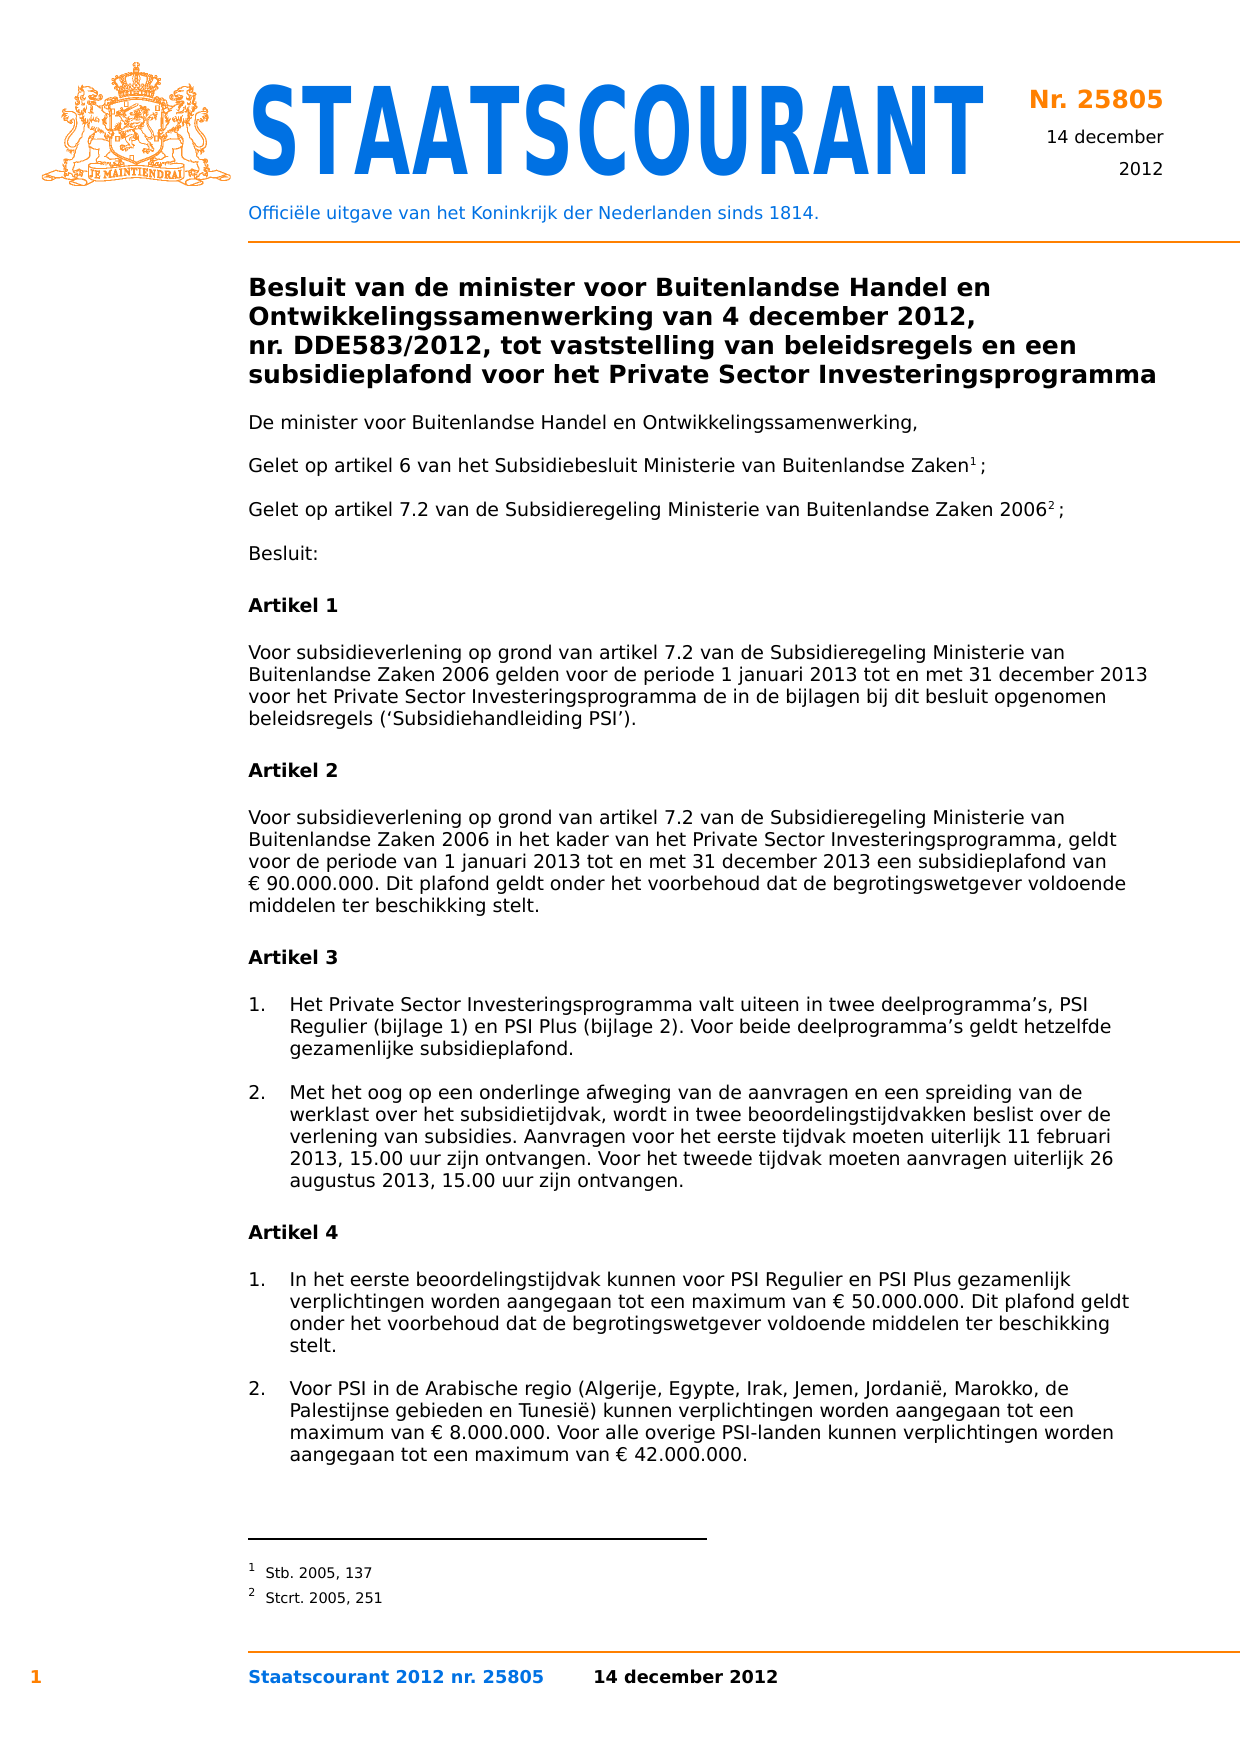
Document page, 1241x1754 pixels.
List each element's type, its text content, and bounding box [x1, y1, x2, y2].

subtitle Artikel 4 [248, 1222, 1163, 1243]
subtitle Artikel 1 [248, 595, 1163, 617]
text Stb. 2005, 137 [248, 1561, 1163, 1583]
text Voor subsidieverlening op grond van artikel 7.2 van de Subsidieregeling Ministerie van Buitenlandse Zaken 2006 gelden voor de periode 1 januari 2013 tot en met 31 december 2013 voor het Private Sector Investeringsprogramma de in de bijlagen bij dit besluit opgenomen beleidsregels (‘Subsidiehandleiding PSI’). [248, 642, 1163, 730]
text Gelet op artikel 7.2 van de Subsidieregeling Ministerie van Buitenlandse Zaken 2006; [248, 499, 1163, 521]
text 2. Met het oog op een onderlinge afweging van de aanvragen en een spreiding van de werklast over het subsidietijdvak, wordt in twee beoordelingstijdvakken beslist over de verlening van subsidies. Aanvragen voor het eerste tijdvak moeten uiterlijk 11 februari 2013, 15.00 uur zijn ontvangen. Voor het tweede tijdvak moeten aanvragen uiterlijk 26 augustus 2013, 15.00 uur zijn ontvangen. [248, 1082, 1163, 1192]
text Gelet op artikel 6 van het Subsidiebesluit Ministerie van Buitenlandse Zaken; [248, 455, 1163, 477]
text Voor subsidieverlening op grond van artikel 7.2 van de Subsidieregeling Ministerie van Buitenlandse Zaken 2006 in het kader van het Private Sector Investeringsprogramma, geldt voor de periode van 1 januari 2013 tot en met 31 december 2013 een subsidieplafond van € 90.000.000. Dit plafond geldt onder het voorbehoud dat de begrotingswetgever voldoende middelen ter beschikking stelt. [248, 807, 1163, 917]
subtitle Artikel 2 [248, 760, 1163, 782]
subtitle Besluit van de minister voor Buitenlandse Handel en Ontwikkelingssamenwerking van 4 december 2012, nr. DDE583/2012, tot vaststelling van beleidsregels en een subsidieplafond voor het Private Sector Investeringsprogramma [248, 273, 1163, 390]
table_cell Officiële uitgave van het Koninkrijk der Nederlanden sinds 1814. [248, 203, 1240, 241]
text Stcrt. 2005, 251 [248, 1586, 1163, 1608]
table_header STAATSCOURANT [248, 62, 998, 203]
text De minister voor Buitenlandse Handel en Ontwikkelingssamenwerking, [248, 412, 1163, 433]
table_header Nr. 25805 [998, 62, 1240, 121]
text Besluit: [248, 543, 1163, 565]
text 2. Voor PSI in de Arabische regio (Algerije, Egypte, Irak, Jemen, Jordanië, Marokko, de Palestijnse gebieden en Tunesië) kunnen verplichtingen worden aangegaan tot een maximum van € 8.000.000. Voor alle overige PSI-landen kunnen verplichtingen worden aangegaan tot een maximum van € 42.000.000. [248, 1378, 1163, 1466]
table_cell 2012 [998, 153, 1240, 203]
subtitle Artikel 3 [248, 947, 1163, 969]
text 1. In het eerste beoordelingstijdvak kunnen voor PSI Regulier en PSI Plus gezamenlijk verplichtingen worden aangegaan tot een maximum van € 50.000.000. Dit plafond geldt onder het voorbehoud dat de begrotingswetgever voldoende middelen ter beschikking stelt. [248, 1268, 1163, 1356]
table_header [25, 62, 248, 241]
picture [41, 62, 231, 186]
text 1. Het Private Sector Investeringsprogramma valt uiteen in twee deelprogramma’s, PSI Regulier (bijlage 1) en PSI Plus (bijlage 2). Voor beide deelprogramma’s geldt hetzelfde gezamenlijke subsidieplafond. [248, 994, 1163, 1060]
table_cell 14 december [998, 121, 1240, 153]
